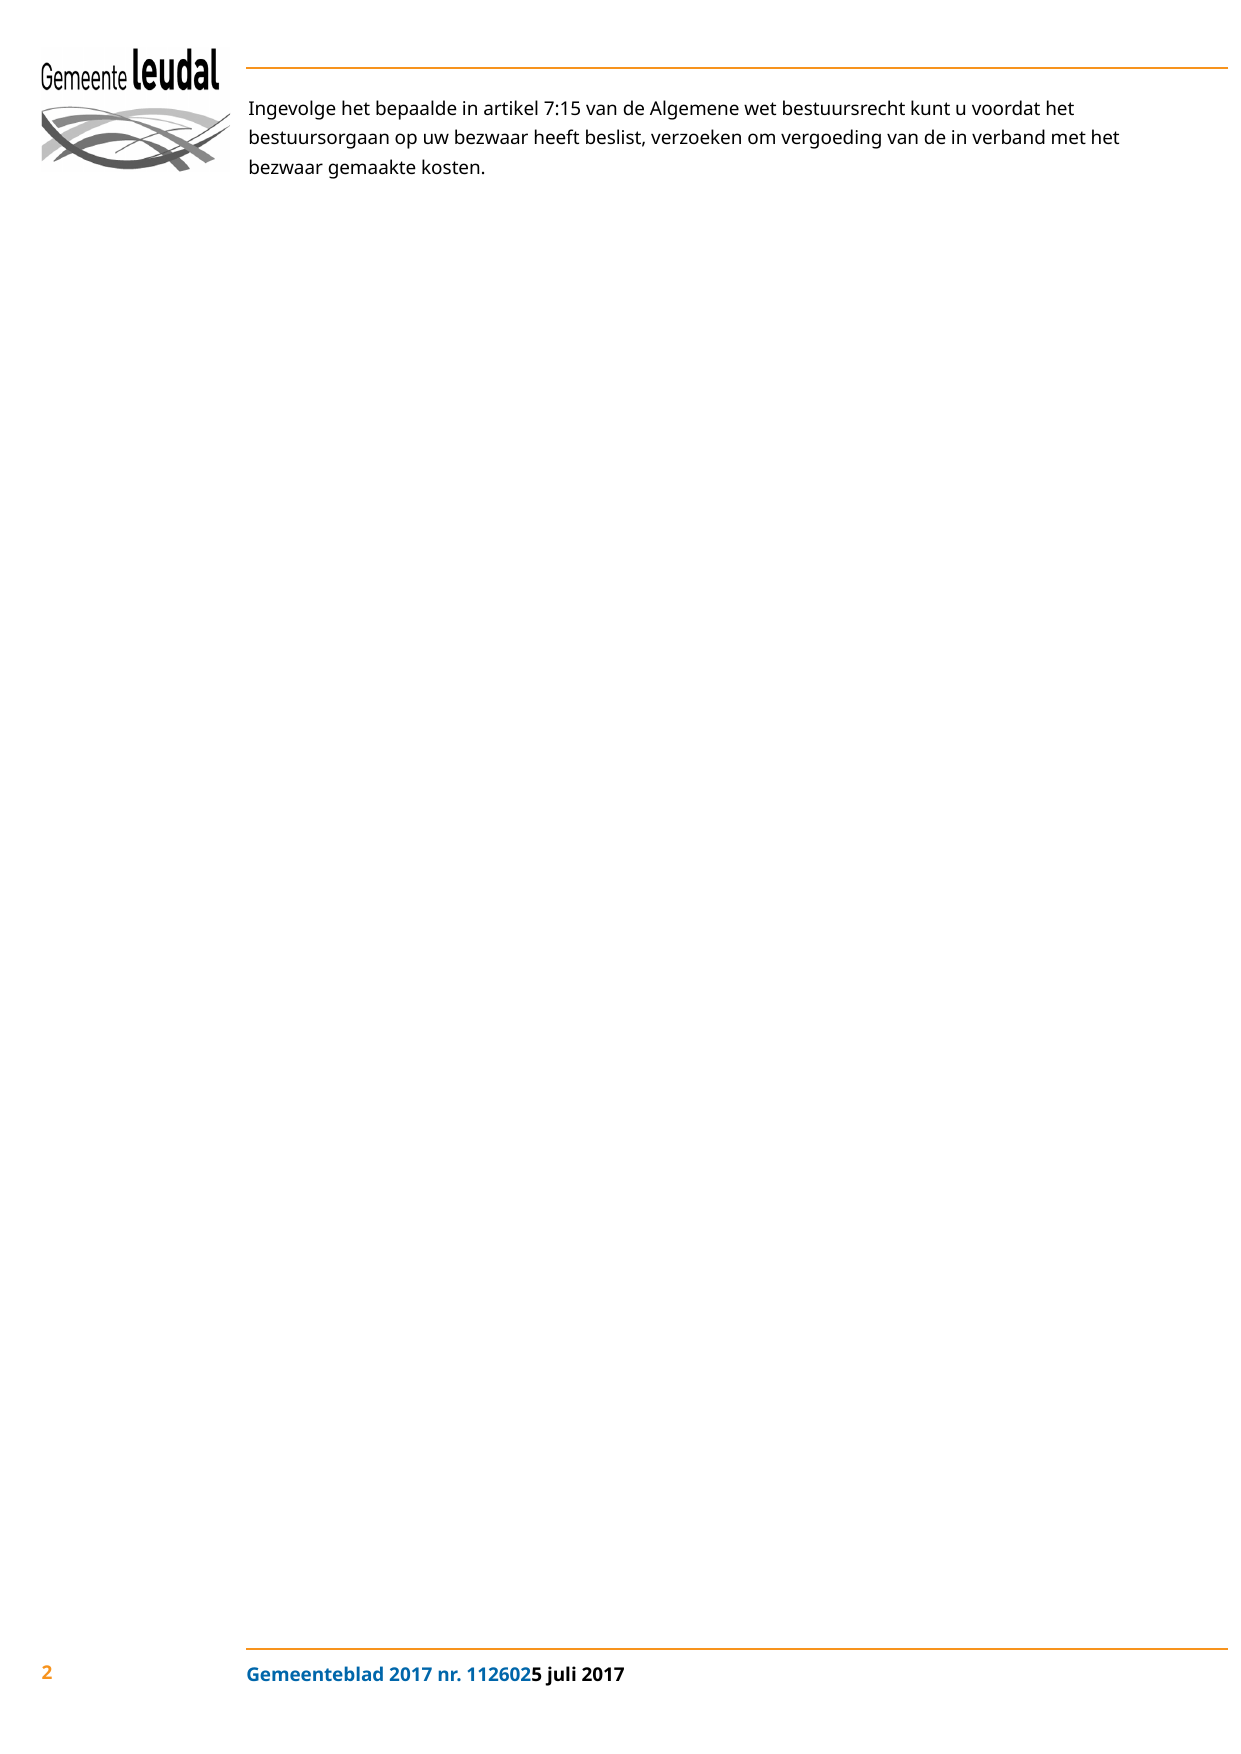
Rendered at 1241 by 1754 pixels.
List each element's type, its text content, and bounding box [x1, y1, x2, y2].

picture [41, 47, 231, 172]
text Ingevolge het bepaalde in artikel 7:15 van de Algemene wet bestuursrecht kunt u voordat het bestuursorgaan op uw bezwaar heeft beslist, verzoeken om vergoeding van de in verband met het bezwaar gemaakte kosten. [248, 95, 1152, 180]
